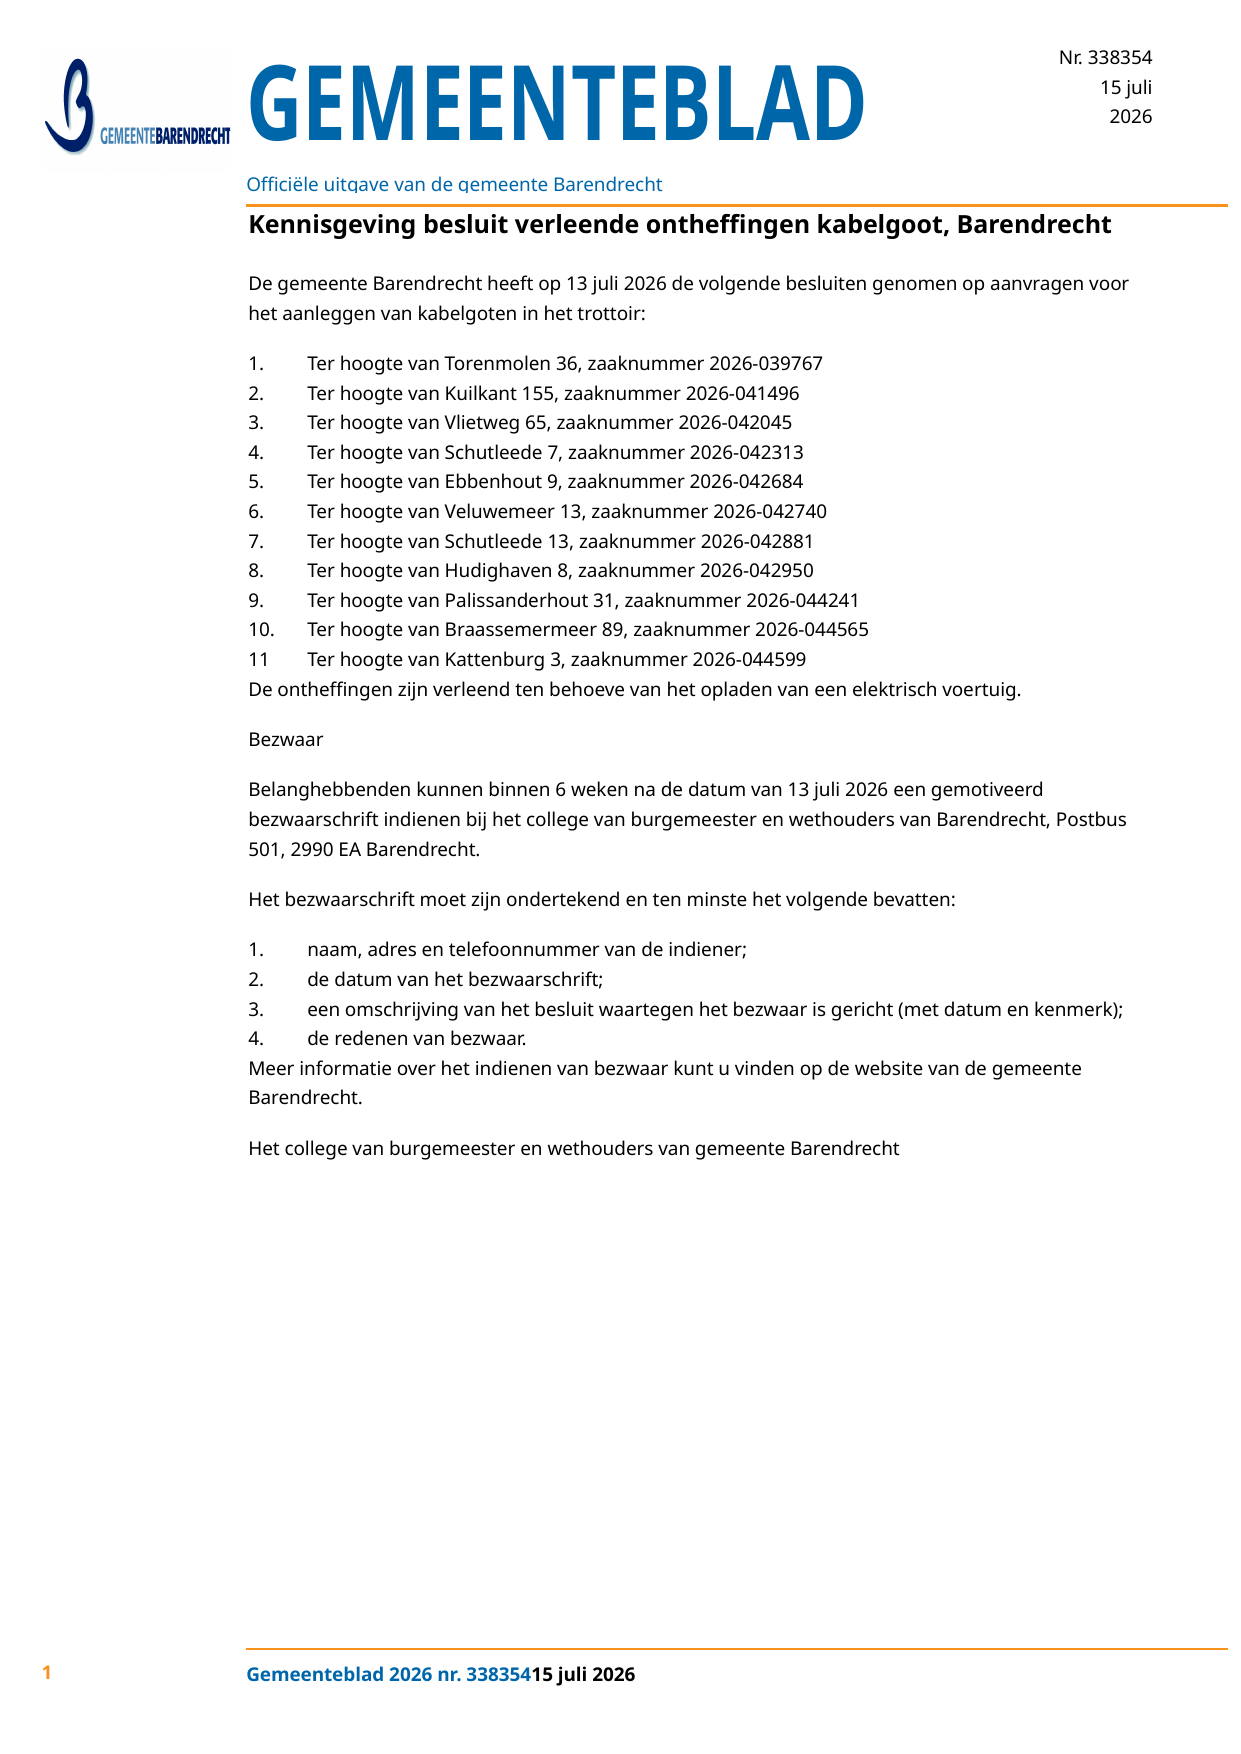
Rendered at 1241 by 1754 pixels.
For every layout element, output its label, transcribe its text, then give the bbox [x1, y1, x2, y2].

list Ter hoogte van Schutleede 13, zaaknummer 2026-042881 [248, 528, 1152, 553]
list Ter hoogte van Kuilkant 155, zaaknummer 2026-041496 [248, 380, 1152, 406]
text Bezwaar [248, 726, 1152, 752]
list Ter hoogte van Kattenburg 3, zaaknummer 2026-044599 [248, 646, 1152, 672]
text Belanghebbenden kunnen binnen 6 weken na de datum van 13 juli 2026 een gemotiveerd bezwaarschrift indienen bij het college van burgemeester en wethouders van Barendrecht, Postbus 501, 2990 EA Barendrecht. [248, 777, 1152, 861]
list Ter hoogte van Braassemermeer 89, zaaknummer 2026-044565 [248, 617, 1152, 642]
list Ter hoogte van Palissanderhout 31, zaaknummer 2026-044241 [248, 587, 1152, 613]
list de redenen van bezwaar. [248, 1025, 1152, 1051]
text Het college van burgemeester en wethouders van gemeente Barendrecht [248, 1135, 1152, 1161]
list Ter hoogte van Ebbenhout 9, zaaknummer 2026-042684 [248, 469, 1152, 494]
list Ter hoogte van Torenmolen 36, zaaknummer 2026-039767 [248, 350, 1152, 376]
list Ter hoogte van Vlietweg 65, zaaknummer 2026-042045 [248, 409, 1152, 435]
text De gemeente Barendrecht heeft op 13 juli 2026 de volgende besluiten genomen op aanvragen voor het aanleggen van kabelgoten in het trottoir: [248, 270, 1152, 326]
list een omschrijving van het besluit waartegen het bezwaar is gericht (met datum en kenmerk); [248, 996, 1152, 1021]
list naam, adres en telefoonnummer van de indiener; [248, 937, 1152, 962]
text Meer informatie over het indienen van bezwaar kunt u vinden op de website van de gemeente Barendrecht. [248, 1055, 1152, 1110]
list de datum van het bezwaarschrift; [248, 966, 1152, 992]
text Kennisgeving besluit verleende ontheffingen kabelgoot, Barendrecht [248, 207, 1152, 241]
text De ontheffingen zijn verleend ten behoeve van het opladen van een elektrisch voertuig. [248, 676, 1152, 701]
text Het bezwaarschrift moet zijn ondertekend en ten minste het volgende bevatten: [248, 886, 1152, 912]
list Ter hoogte van Schutleede 7, zaaknummer 2026-042313 [248, 439, 1152, 465]
picture [41, 47, 231, 172]
list Ter hoogte van Hudighaven 8, zaaknummer 2026-042950 [248, 557, 1152, 583]
list Ter hoogte van Veluwemeer 13, zaaknummer 2026-042740 [248, 498, 1152, 524]
